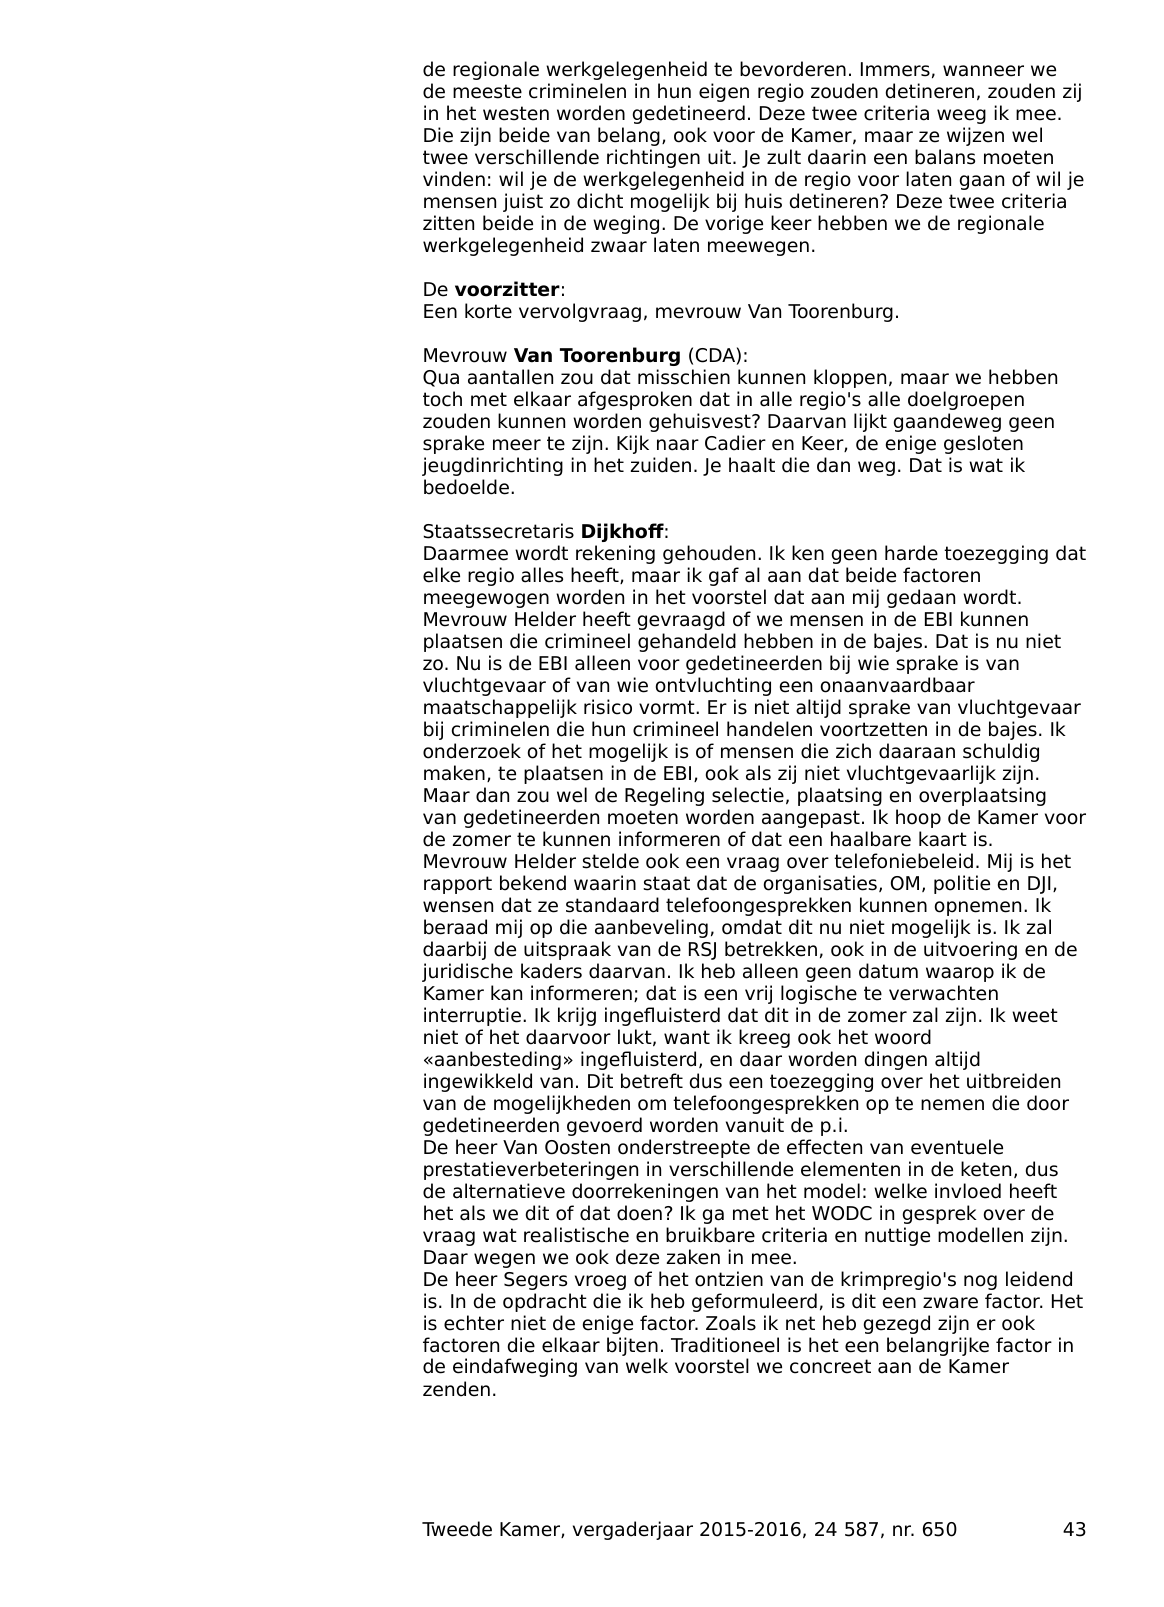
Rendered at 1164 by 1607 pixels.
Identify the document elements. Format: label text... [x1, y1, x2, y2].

text Daarmee wordt rekening gehouden. Ik ken geen harde toezegging dat elke regio alles heeft, maar ik gaf al aan dat beide factoren meegewogen worden in het voorstel dat aan mij gedaan wordt. [422, 543, 1087, 609]
text Staatssecretaris Dijkhoff: [422, 521, 1087, 543]
text De voorzitter: [422, 279, 1087, 301]
text Een korte vervolgvraag, mevrouw Van Toorenburg. [422, 301, 1087, 323]
text de regionale werkgelegenheid te bevorderen. Immers, wanneer we de meeste criminelen in hun eigen regio zouden detineren, zouden zij in het westen worden gedetineerd. Deze twee criteria weeg ik mee. Die zijn beide van belang, ook voor de Kamer, maar ze wijzen wel twee verschillende richtingen uit. Je zult daarin een balans moeten vinden: wil je de werkgelegenheid in de regio voor laten gaan of wil je mensen juist zo dicht mogelijk bij huis detineren? Deze twee criteria zitten beide in de weging. De vorige keer hebben we de regionale werkgelegenheid zwaar laten meewegen. [422, 59, 1087, 257]
text Mevrouw Helder stelde ook een vraag over telefoniebeleid. Mij is het rapport bekend waarin staat dat de organisaties, OM, politie en DJI, wensen dat ze standaard telefoongesprekken kunnen opnemen. Ik beraad mij op die aanbeveling, omdat dit nu niet mogelijk is. Ik zal daarbij de uitspraak van de RSJ betrekken, ook in de uitvoering en de juridische kaders daarvan. Ik heb alleen geen datum waarop ik de Kamer kan informeren; dat is een vrij logische te verwachten interruptie. Ik krijg ingefluisterd dat dit in de zomer zal zijn. Ik weet niet of het daarvoor lukt, want ik kreeg ook het woord «aanbesteding» ingefluisterd, en daar worden dingen altijd ingewikkeld van. Dit betreft dus een toezegging over het uitbreiden van de mogelijkheden om telefoongesprekken op te nemen die door gedetineerden gevoerd worden vanuit de p.i. [422, 851, 1087, 1137]
text Mevrouw Helder heeft gevraagd of we mensen in de EBI kunnen plaatsen die crimineel gehandeld hebben in de bajes. Dat is nu niet zo. Nu is de EBI alleen voor gedetineerden bij wie sprake is van vluchtgevaar of van wie ontvluchting een onaanvaardbaar maatschappelijk risico vormt. Er is niet altijd sprake van vluchtgevaar bij criminelen die hun crimineel handelen voortzetten in de bajes. Ik onderzoek of het mogelijk is of mensen die zich daaraan schuldig maken, te plaatsen in de EBI, ook als zij niet vluchtgevaarlijk zijn. Maar dan zou wel de Regeling selectie, plaatsing en overplaatsing van gedetineerden moeten worden aangepast. Ik hoop de Kamer voor de zomer te kunnen informeren of dat een haalbare kaart is. [422, 609, 1087, 851]
text De heer Segers vroeg of het ontzien van de krimpregio's nog leidend is. In de opdracht die ik heb geformuleerd, is dit een zware factor. Het is echter niet de enige factor. Zoals ik net heb gezegd zijn er ook factoren die elkaar bijten. Traditioneel is het een belangrijke factor in de eindafweging van welk voorstel we concreet aan de Kamer zenden. [422, 1268, 1087, 1400]
text De heer Van Oosten onderstreepte de effecten van eventuele prestatieverbeteringen in verschillende elementen in de keten, dus de alternatieve doorrekeningen van het model: welke invloed heeft het als we dit of dat doen? Ik ga met het WODC in gesprek over de vraag wat realistische en bruikbare criteria en nuttige modellen zijn. Daar wegen we ook deze zaken in mee. [422, 1137, 1087, 1268]
text Mevrouw Van Toorenburg (CDA): [422, 345, 1087, 367]
text Qua aantallen zou dat misschien kunnen kloppen, maar we hebben toch met elkaar afgesproken dat in alle regio's alle doelgroepen zouden kunnen worden gehuisvest? Daarvan lijkt gaandeweg geen sprake meer te zijn. Kijk naar Cadier en Keer, de enige gesloten jeugdinrichting in het zuiden. Je haalt die dan weg. Dat is wat ik bedoelde. [422, 367, 1087, 499]
